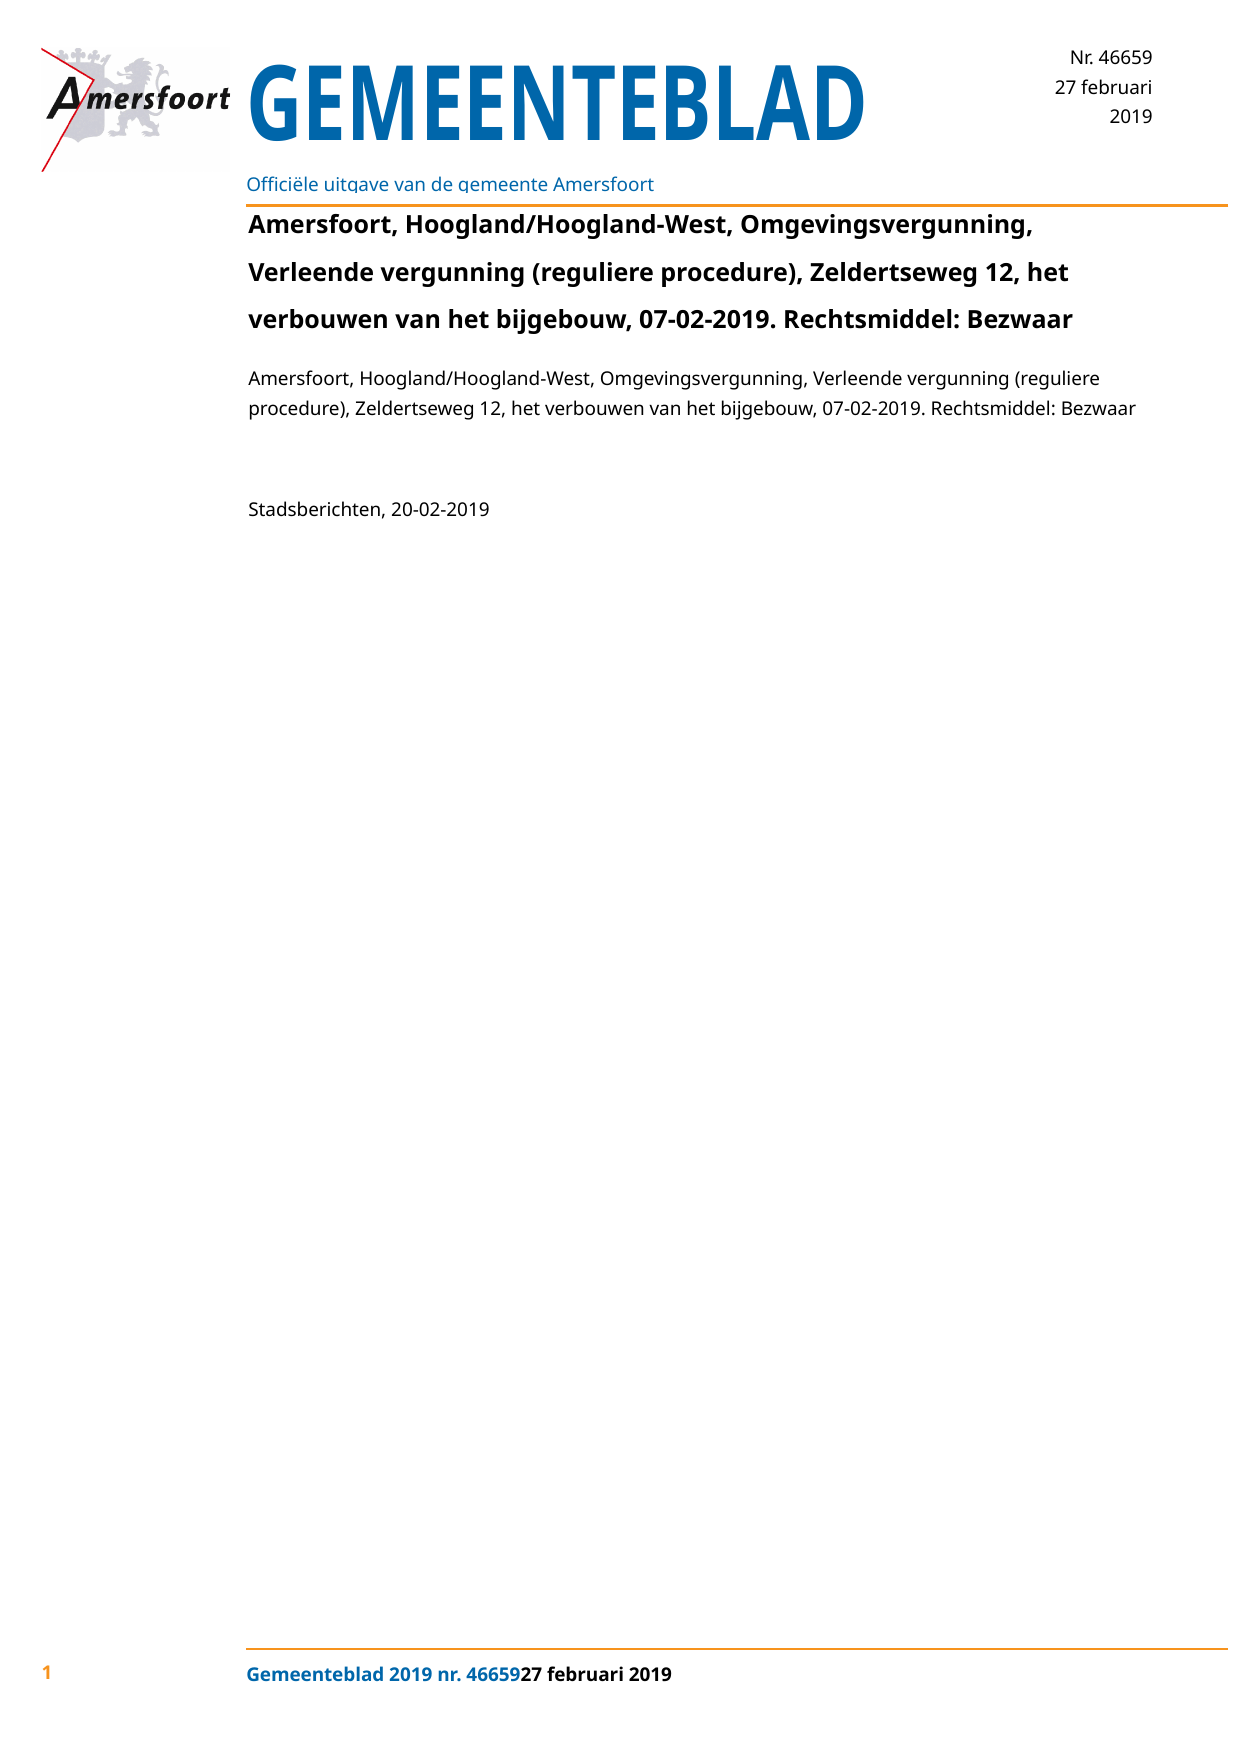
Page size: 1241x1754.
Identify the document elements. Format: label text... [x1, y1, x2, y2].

text Stadsberichten, 20-02-2019 [248, 496, 1152, 522]
text Amersfoort, Hoogland/Hoogland-West, Omgevingsvergunning, Verleende vergunning (reguliere procedure), Zeldertseweg 12, het verbouwen van het bijgebouw, 07-02-2019. Rechtsmiddel: Bezwaar [248, 207, 1152, 336]
picture [41, 47, 231, 172]
text Amersfoort, Hoogland/Hoogland-West, Omgevingsvergunning, Verleende vergunning (reguliere procedure), Zeldertseweg 12, het verbouwen van het bijgebouw, 07-02-2019. Rechtsmiddel: Bezwaar [248, 366, 1152, 421]
